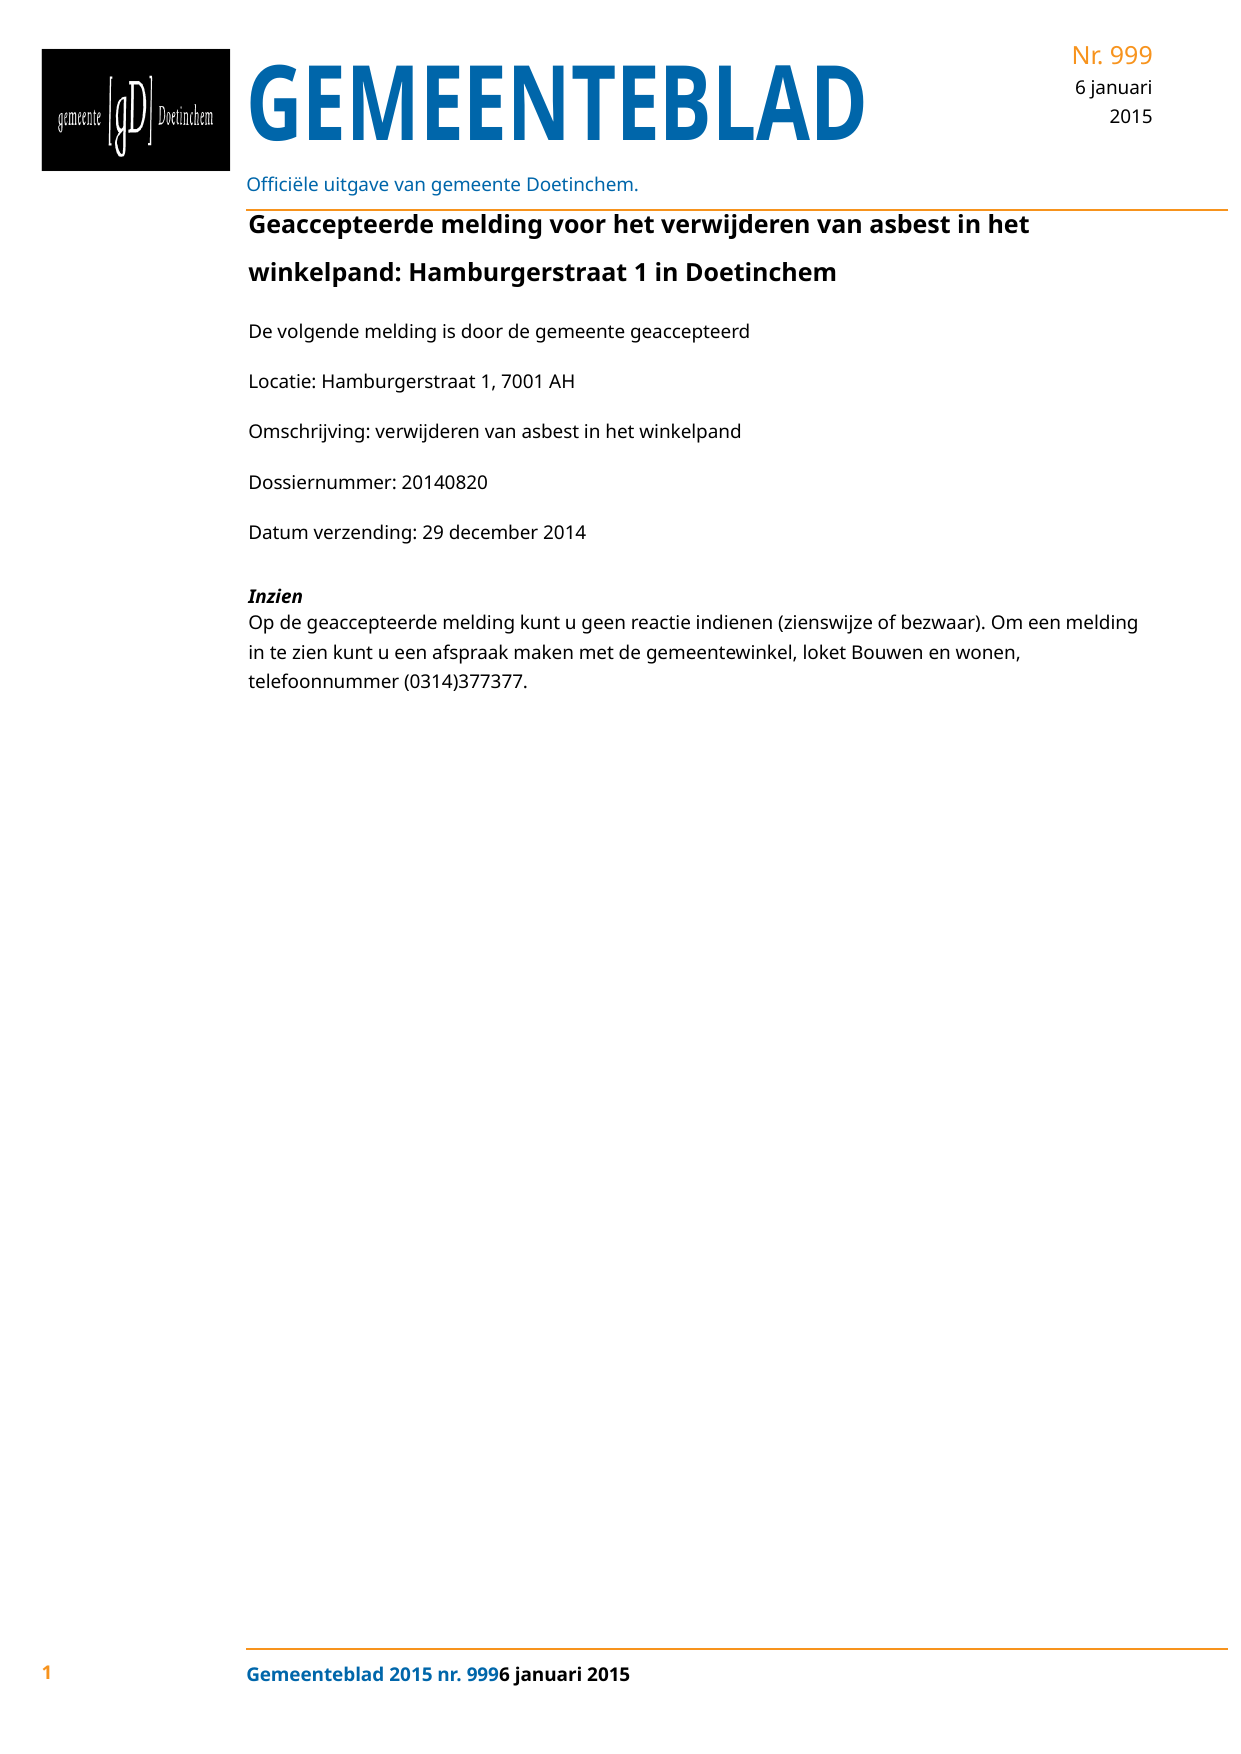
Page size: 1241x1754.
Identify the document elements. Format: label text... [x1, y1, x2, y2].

text Locatie: Hamburgerstraat 1, 7001 AH [248, 368, 1152, 394]
text Datum verzending: 29 december 2014 [248, 519, 1152, 545]
text Inzien [248, 583, 1152, 609]
text Dossiernummer: 20140820 [248, 469, 1152, 495]
text De volgende melding is door de gemeente geaccepteerd [248, 318, 1152, 344]
text Omschrijving: verwijderen van asbest in het winkelpand [248, 419, 1152, 444]
picture [41, 47, 231, 172]
text Op de geaccepteerde melding kunt u geen reactie indienen (zienswijze of bezwaar). Om een melding in te zien kunt u een afspraak maken met de gemeentewinkel, loket Bouwen en wonen, telefoonnummer (0314)377377. [248, 609, 1152, 694]
text Geaccepteerde melding voor het verwijderen van asbest in het winkelpand: Hamburgerstraat 1 in Doetinchem [248, 211, 1152, 288]
